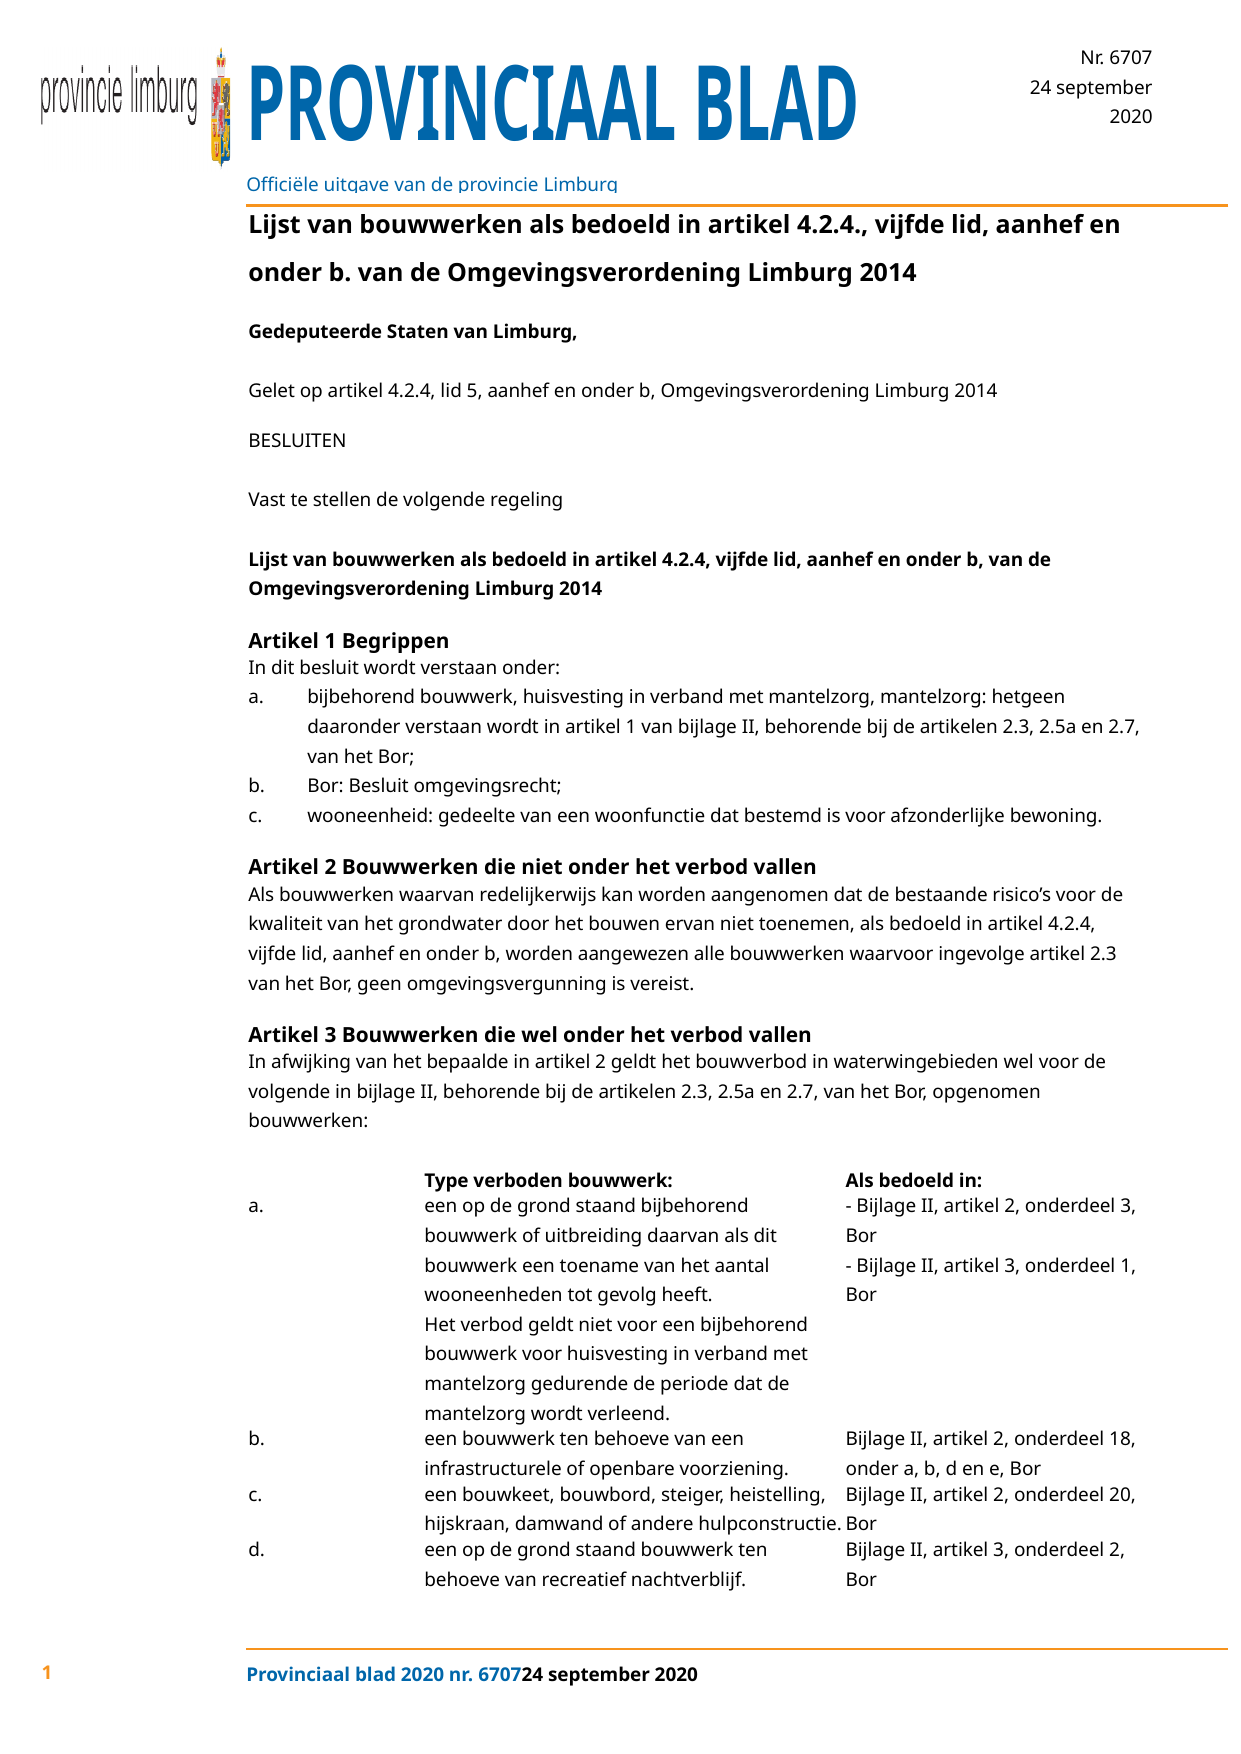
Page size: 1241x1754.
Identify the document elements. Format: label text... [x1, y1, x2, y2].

table_cell Bijlage II, artikel 2, onderdeel 20, Bor [845, 1481, 1152, 1536]
picture [41, 47, 231, 172]
text Artikel 2 Bouwwerken die niet onder het verbod vallen [248, 852, 1152, 881]
table_header Type verboden bouwwerk: [424, 1167, 845, 1193]
table_cell c. [248, 1481, 424, 1536]
text In afwijking van het bepaalde in artikel 2 geldt het bouwverbod in waterwingebieden wel voor de volgende in bijlage II, behorende bij de artikelen 2.3, 2.5a en 2.7, van het Bor, opgenomen bouwwerken: [248, 1048, 1152, 1133]
table_cell Bijlage II, artikel 2, onderdeel 18, onder a, b, d en e, Bor [845, 1426, 1152, 1481]
table_cell een op de grond staand bouwwerk ten behoeve van recreatief nachtverblijf. [424, 1536, 845, 1591]
text In dit besluit wordt verstaan onder: [248, 654, 1152, 680]
table_cell een op de grond staand bijbehorend bouwwerk of uitbreiding daarvan als dit bouwwerk een toename van het aantal wooneenheden tot gevolg heeft. Het verbod geldt niet voor een bijbehorend bouwwerk voor huisvesting in verband met mantelzorg gedurende de periode dat de mantelzorg wordt verleend. [424, 1193, 845, 1426]
text BESLUITEN [248, 427, 1152, 453]
text Lijst van bouwwerken als bedoeld in artikel 4.2.4., vijfde lid, aanhef en onder b. van de Omgevingsverordening Limburg 2014 [248, 207, 1152, 288]
text Als bouwwerken waarvan redelijkerwijs kan worden aangenomen dat de bestaande risico’s voor de kwaliteit van het grondwater door het bouwen ervan niet toenemen, als bedoeld in artikel 4.2.4, vijfde lid, aanhef en onder b, worden aangewezen alle bouwwerken waarvoor ingevolge artikel 2.3 van het Bor, geen omgevingsvergunning is vereist. [248, 881, 1152, 995]
list wooneenheid: gedeelte van een woonfunctie dat bestemd is voor afzonderlijke bewoning. [248, 802, 1152, 828]
table_header Als bedoeld in: [845, 1167, 1152, 1193]
table_cell Bijlage II, artikel 3, onderdeel 2, Bor [845, 1536, 1152, 1591]
text Artikel 3 Bouwwerken die wel onder het verbod vallen [248, 1020, 1152, 1048]
text Gedeputeerde Staten van Limburg, [248, 318, 1152, 344]
list Bor: Besluit omgevingsrecht; [248, 772, 1152, 798]
text Lijst van bouwwerken als bedoeld in artikel 4.2.4, vijfde lid, aanhef en onder b, van de Omgevingsverordening Limburg 2014 [248, 546, 1152, 601]
table_cell d. [248, 1536, 424, 1591]
text Gelet op artikel 4.2.4, lid 5, aanhef en onder b, Omgevingsverordening Limburg 2014 [248, 377, 1152, 403]
list bijbehorend bouwwerk, huisvesting in verband met mantelzorg, mantelzorg: hetgeen daaronder verstaan wordt in artikel 1 van bijlage II, behorende bij de artikelen 2.3, 2.5a en 2.7, van het Bor; [248, 684, 1152, 769]
table_cell a. [248, 1193, 424, 1426]
table_cell een bouwkeet, bouwbord, steiger, heistelling, hijskraan, damwand of andere hulpconstructie. [424, 1481, 845, 1536]
text Vast te stellen de volgende regeling [248, 487, 1152, 512]
table_cell - Bijlage II, artikel 2, onderdeel 3, Bor - Bijlage II, artikel 3, onderdeel 1, Bor [845, 1193, 1152, 1426]
text Artikel 1 Begrippen [248, 626, 1152, 654]
table_header [248, 1167, 424, 1193]
table_cell b. [248, 1426, 424, 1481]
table_cell een bouwwerk ten behoeve van een infrastructurele of openbare voorziening. [424, 1426, 845, 1481]
